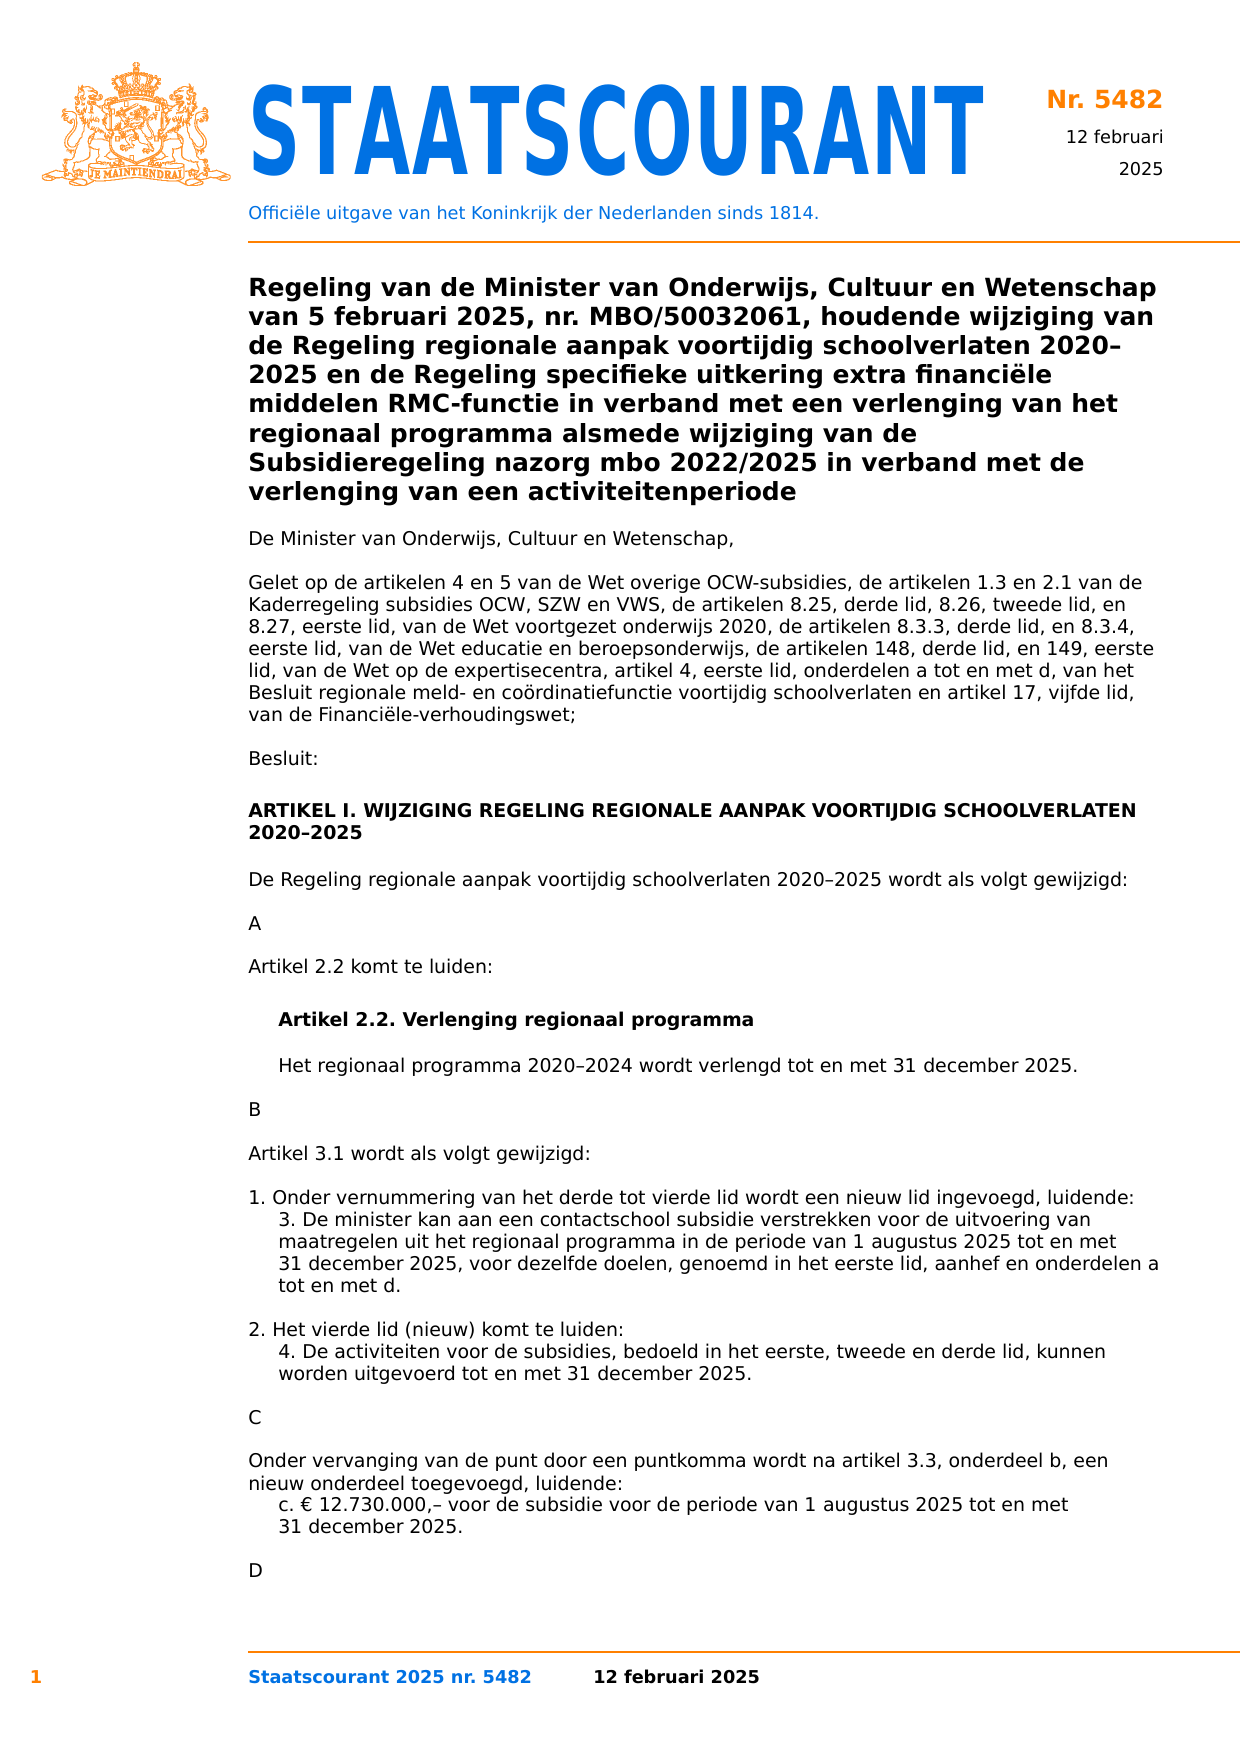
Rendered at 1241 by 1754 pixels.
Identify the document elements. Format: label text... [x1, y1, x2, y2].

table_header [25, 62, 248, 241]
text 4. De activiteiten voor de subsidies, bedoeld in het eerste, tweede en derde lid, kunnen worden uitgevoerd tot en met 31 december 2025. [278, 1341, 1163, 1385]
text A [248, 913, 1163, 934]
table_cell 12 februari [998, 121, 1240, 153]
text c. € 12.730.000,– voor de subsidie voor de periode van 1 augustus 2025 tot en met 31 december 2025. [278, 1494, 1163, 1538]
table_cell Officiële uitgave van het Koninkrijk der Nederlanden sinds 1814. [248, 203, 1240, 241]
text Gelet op de artikelen 4 en 5 van de Wet overige OCW-subsidies, de artikelen 1.3 en 2.1 van de Kaderregeling subsidies OCW, SZW en VWS, de artikelen 8.25, derde lid, 8.26, tweede lid, en 8.27, eerste lid, van de Wet voortgezet onderwijs 2020, de artikelen 8.3.3, derde lid, en 8.3.4, eerste lid, van de Wet educatie en beroepsonderwijs, de artikelen 148, derde lid, en 149, eerste lid, van de Wet op de expertisecentra, artikel 4, eerste lid, onderdelen a tot en met d, van het Besluit regionale meld- en coördinatiefunctie voortijdig schoolverlaten en artikel 17, vijfde lid, van de Financiële-verhoudingswet; [248, 572, 1163, 726]
table_header Nr. 5482 [998, 62, 1240, 121]
text Artikel 3.1 wordt als volgt gewijzigd: [248, 1143, 1163, 1165]
subtitle Regeling van de Minister van Onderwijs, Cultuur en Wetenschap van 5 februari 2025, nr. MBO/50032061, houdende wijziging van de Regeling regionale aanpak voortijdig schoolverlaten 2020–2025 en de Regeling specifieke uitkering extra financiële middelen RMC-functie in verband met een verlenging van het regionaal programma alsmede wijziging van de Subsidieregeling nazorg mbo 2022/2025 in verband met de verlenging van een activiteitenperiode [248, 273, 1163, 506]
text De Minister van Onderwijs, Cultuur en Wetenschap, [248, 528, 1163, 550]
text 1. Onder vernummering van het derde tot vierde lid wordt een nieuw lid ingevoegd, luidende: [248, 1187, 1163, 1209]
text C [248, 1407, 1163, 1428]
text De Regeling regionale aanpak voortijdig schoolverlaten 2020–2025 wordt als volgt gewijzigd: [248, 869, 1163, 891]
text B [248, 1099, 1163, 1121]
picture [41, 62, 231, 186]
text Artikel 2.2 komt te luiden: [248, 956, 1163, 978]
table_cell 2025 [998, 153, 1240, 203]
text Onder vervanging van de punt door een puntkomma wordt na artikel 3.3, onderdeel b, een nieuw onderdeel toegevoegd, luidende: [248, 1450, 1163, 1494]
text Besluit: [248, 748, 1163, 770]
text Het regionaal programma 2020–2024 wordt verlengd tot en met 31 december 2025. [278, 1055, 1163, 1077]
subtitle Artikel 2.2. Verlenging regionaal programma [278, 1008, 1163, 1030]
table_header STAATSCOURANT [248, 62, 998, 203]
text 3. De minister kan aan een contactschool subsidie verstrekken voor de uitvoering van maatregelen uit het regionaal programma in de periode van 1 augustus 2025 tot en met 31 december 2025, voor dezelfde doelen, genoemd in het eerste lid, aanhef en onderdelen a tot en met d. [278, 1209, 1163, 1297]
text 2. Het vierde lid (nieuw) komt te luiden: [248, 1319, 1163, 1341]
subtitle ARTIKEL I. WIJZIGING REGELING REGIONALE AANPAK VOORTIJDIG SCHOOLVERLATEN 2020–2025 [248, 800, 1163, 844]
text D [248, 1560, 1163, 1582]
